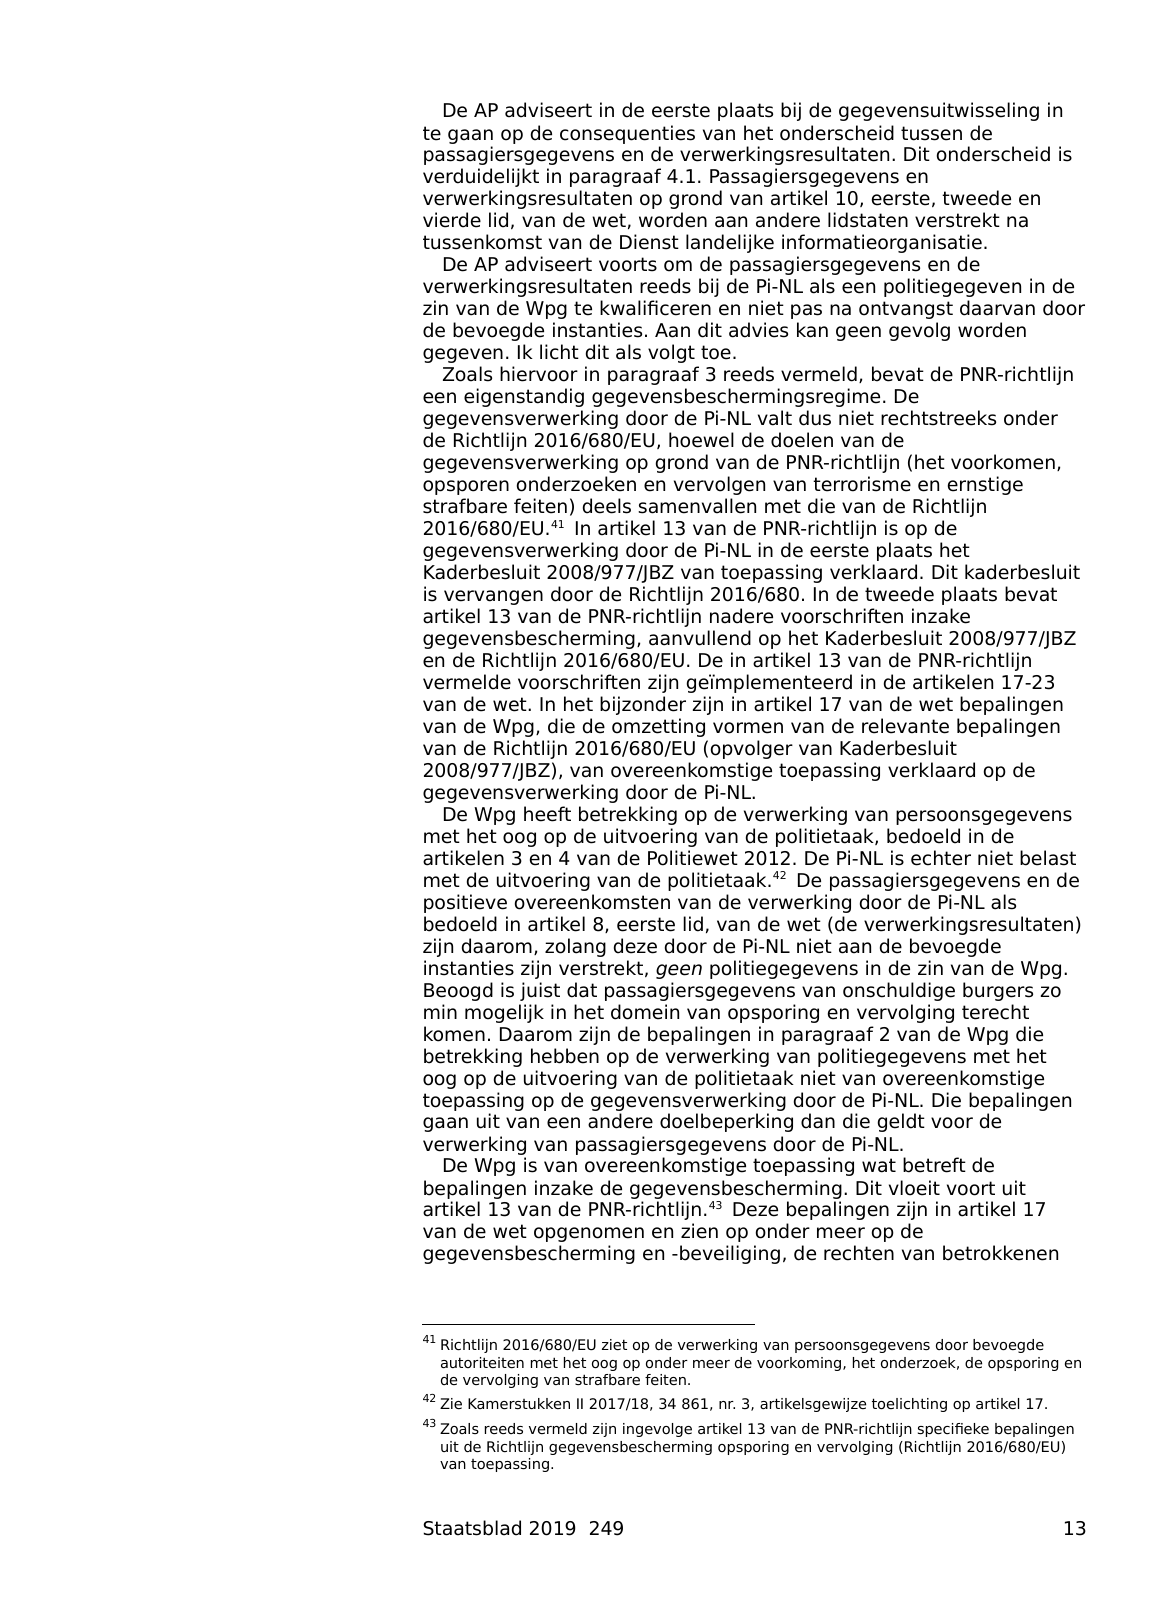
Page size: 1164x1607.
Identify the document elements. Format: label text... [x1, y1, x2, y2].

text Zoals hiervoor in paragraaf 3 reeds vermeld, bevat de PNR-richtlijn een eigenstandig gegevensbeschermingsregime. De gegevensverwerking door de Pi-NL valt dus niet rechtstreeks onder de Richtlijn 2016/680/EU, hoewel de doelen van de gegevensverwerking op grond van de PNR-richtlijn (het voorkomen, opsporen onderzoeken en vervolgen van terrorisme en ernstige strafbare feiten) deels samenvallen met die van de Richtlijn 2016/680/EU. In artikel 13 van de PNR-richtlijn is op de gegevensverwerking door de Pi-NL in de eerste plaats het Kaderbesluit 2008/977/JBZ van toepassing verklaard. Dit kaderbesluit is vervangen door de Richtlijn 2016/680. In de tweede plaats bevat artikel 13 van de PNR-richtlijn nadere voorschriften inzake gegevensbescherming, aanvullend op het Kaderbesluit 2008/977/JBZ en de Richtlijn 2016/680/EU. De in artikel 13 van de PNR-richtlijn vermelde voorschriften zijn geïmplementeerd in de artikelen 17-23 van de wet. In het bijzonder zijn in artikel 17 van de wet bepalingen van de Wpg, die de omzetting vormen van de relevante bepalingen van de Richtlijn 2016/680/EU (opvolger van Kaderbesluit 2008/977/JBZ), van overeenkomstige toepassing verklaard op de gegevensverwerking door de Pi-NL. [422, 364, 1087, 804]
text De Wpg heeft betrekking op de verwerking van persoonsgegevens met het oog op de uitvoering van de politietaak, bedoeld in de artikelen 3 en 4 van de Politiewet 2012. De Pi-NL is echter niet belast met de uitvoering van de politietaak. De passagiersgegevens en de positieve overeenkomsten van de verwerking door de Pi-NL als bedoeld in artikel 8, eerste lid, van de wet (de verwerkingsresultaten) zijn daarom, zolang deze door de Pi-NL niet aan de bevoegde instanties zijn verstrekt, geen politiegegevens in de zin van de Wpg. Beoogd is juist dat passagiersgegevens van onschuldige burgers zo min mogelijk in het domein van opsporing en vervolging terecht komen. Daarom zijn de bepalingen in paragraaf 2 van de Wpg die betrekking hebben op de verwerking van politiegegevens met het oog op de uitvoering van de politietaak niet van overeenkomstige toepassing op de gegevensverwerking door de Pi-NL. Die bepalingen gaan uit van een andere doelbeperking dan die geldt voor de verwerking van passagiersgegevens door de Pi-NL. [422, 804, 1087, 1155]
text Richtlijn 2016/680/EU ziet op de verwerking van persoonsgegevens door bevoegde autoriteiten met het oog op onder meer de voorkoming, het onderzoek, de opsporing en de vervolging van strafbare feiten. [422, 1333, 1087, 1389]
text Zie Kamerstukken II 2017/18, 34 861, nr. 3, artikelsgewijze toelichting op artikel 17. [422, 1392, 1087, 1414]
text De AP adviseert voorts om de passagiersgegevens en de verwerkingsresultaten reeds bij de Pi-NL als een politiegegeven in de zin van de Wpg te kwalificeren en niet pas na ontvangst daarvan door de bevoegde instanties. Aan dit advies kan geen gevolg worden gegeven. Ik licht dit als volgt toe. [422, 254, 1087, 364]
text Zoals reeds vermeld zijn ingevolge artikel 13 van de PNR-richtlijn specifieke bepalingen uit de Richtlijn gegevensbescherming opsporing en vervolging (Richtlijn 2016/680/EU) van toepassing. [422, 1417, 1087, 1473]
text De Wpg is van overeenkomstige toepassing wat betreft de bepalingen inzake de gegevensbescherming. Dit vloeit voort uit artikel 13 van de PNR-richtlijn. Deze bepalingen zijn in artikel 17 van de wet opgenomen en zien op onder meer op de gegevensbescherming en -beveiliging, de rechten van betrokkenen [422, 1155, 1087, 1265]
text De AP adviseert in de eerste plaats bij de gegevensuitwisseling in te gaan op de consequenties van het onderscheid tussen de passagiersgegevens en de verwerkingsresultaten. Dit onderscheid is verduidelijkt in paragraaf 4.1. Passagiersgegevens en verwerkingsresultaten op grond van artikel 10, eerste, tweede en vierde lid, van de wet, worden aan andere lidstaten verstrekt na tussenkomst van de Dienst landelijke informatieorganisatie. [422, 100, 1087, 254]
